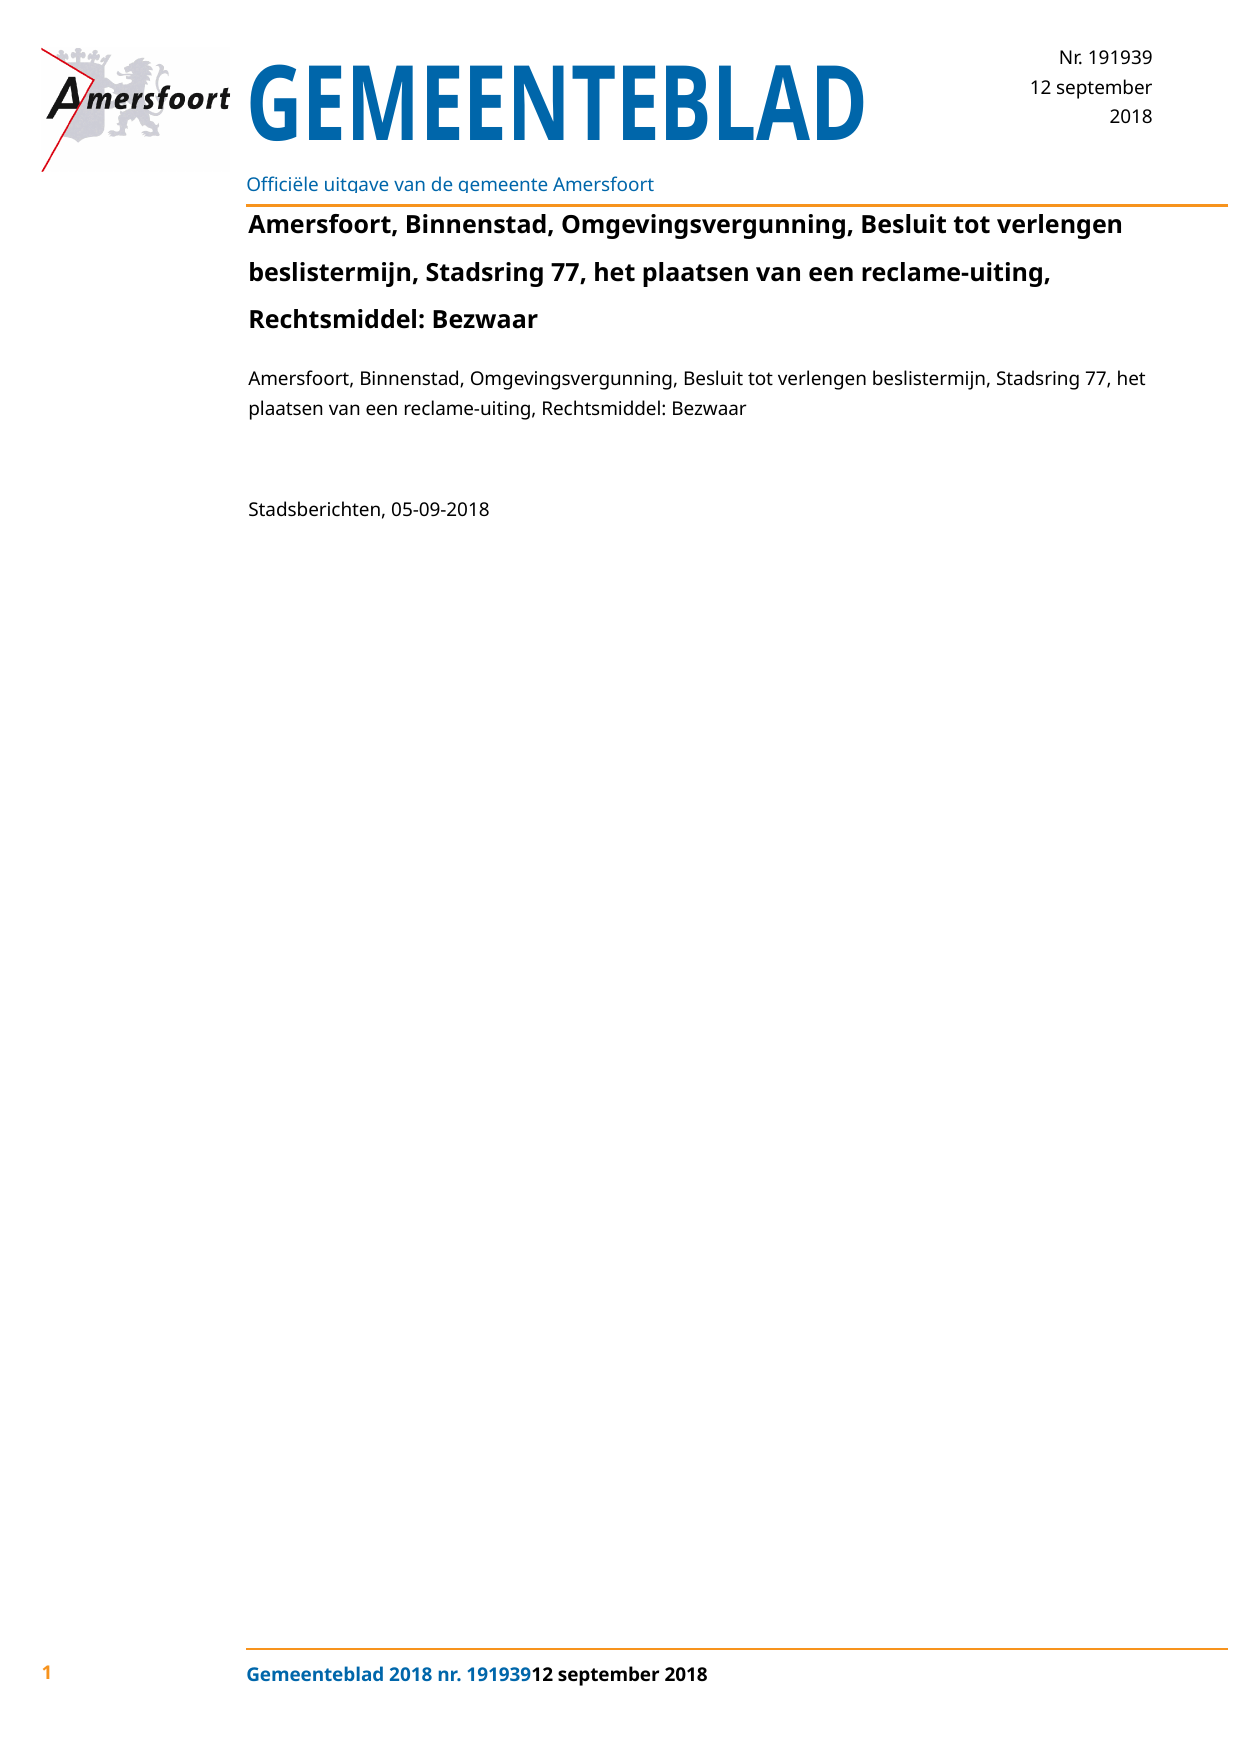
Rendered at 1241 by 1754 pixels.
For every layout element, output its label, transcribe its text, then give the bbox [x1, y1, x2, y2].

text Amersfoort, Binnenstad, Omgevingsvergunning, Besluit tot verlengen beslistermijn, Stadsring 77, het plaatsen van een reclame-uiting, Rechtsmiddel: Bezwaar [248, 366, 1152, 421]
text Stadsberichten, 05-09-2018 [248, 496, 1152, 522]
text Amersfoort, Binnenstad, Omgevingsvergunning, Besluit tot verlengen beslistermijn, Stadsring 77, het plaatsen van een reclame-uiting, Rechtsmiddel: Bezwaar [248, 207, 1152, 336]
picture [41, 47, 231, 172]
